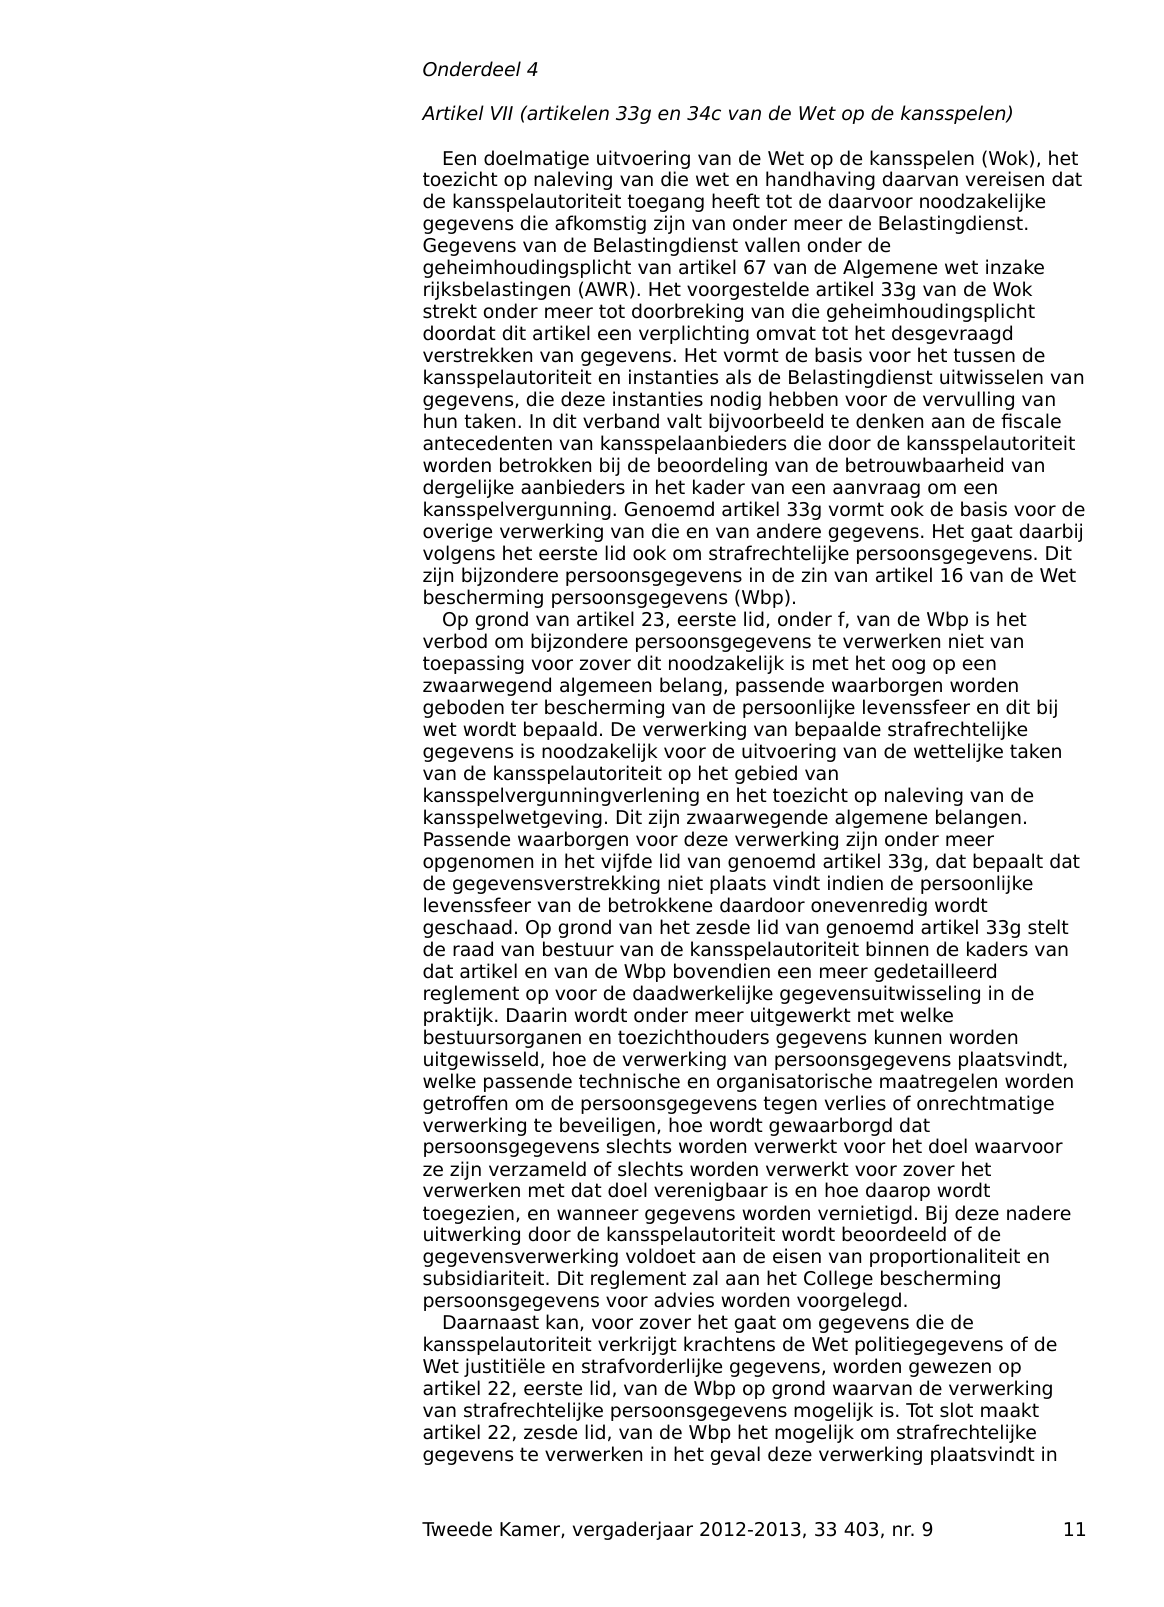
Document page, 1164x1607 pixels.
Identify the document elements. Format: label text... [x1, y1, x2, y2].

text Een doelmatige uitvoering van de Wet op de kansspelen (Wok), het toezicht op naleving van die wet en handhaving daarvan vereisen dat de kansspelautoriteit toegang heeft tot de daarvoor noodzakelijke gegevens die afkomstig zijn van onder meer de Belastingdienst. Gegevens van de Belastingdienst vallen onder de geheimhoudingsplicht van artikel 67 van de Algemene wet inzake rijksbelastingen (AWR). Het voorgestelde artikel 33g van de Wok strekt onder meer tot doorbreking van die geheimhoudingsplicht doordat dit artikel een verplichting omvat tot het desgevraagd verstrekken van gegevens. Het vormt de basis voor het tussen de kansspelautoriteit en instanties als de Belastingdienst uitwisselen van gegevens, die deze instanties nodig hebben voor de vervulling van hun taken. In dit verband valt bijvoorbeeld te denken aan de fiscale antecedenten van kansspelaanbieders die door de kansspelautoriteit worden betrokken bij de beoordeling van de betrouwbaarheid van dergelijke aanbieders in het kader van een aanvraag om een kansspelvergunning. Genoemd artikel 33g vormt ook de basis voor de overige verwerking van die en van andere gegevens. Het gaat daarbij volgens het eerste lid ook om strafrechtelijke persoonsgegevens. Dit zijn bijzondere persoonsgegevens in de zin van artikel 16 van de Wet bescherming persoonsgegevens (Wbp). [422, 147, 1087, 609]
subtitle Onderdeel 4 [422, 59, 1087, 81]
text Op grond van artikel 23, eerste lid, onder f, van de Wbp is het verbod om bijzondere persoonsgegevens te verwerken niet van toepassing voor zover dit noodzakelijk is met het oog op een zwaarwegend algemeen belang, passende waarborgen worden geboden ter bescherming van de persoonlijke levenssfeer en dit bij wet wordt bepaald. De verwerking van bepaalde strafrechtelijke gegevens is noodzakelijk voor de uitvoering van de wettelijke taken van de kansspelautoriteit op het gebied van kansspelvergunningverlening en het toezicht op naleving van de kansspelwetgeving. Dit zijn zwaarwegende algemene belangen. Passende waarborgen voor deze verwerking zijn onder meer opgenomen in het vijfde lid van genoemd artikel 33g, dat bepaalt dat de gegevensverstrekking niet plaats vindt indien de persoonlijke levenssfeer van de betrokkene daardoor onevenredig wordt geschaad. Op grond van het zesde lid van genoemd artikel 33g stelt de raad van bestuur van de kansspelautoriteit binnen de kaders van dat artikel en van de Wbp bovendien een meer gedetailleerd reglement op voor de daadwerkelijke gegevensuitwisseling in de praktijk. Daarin wordt onder meer uitgewerkt met welke bestuursorganen en toezichthouders gegevens kunnen worden uitgewisseld, hoe de verwerking van persoonsgegevens plaatsvindt, welke passende technische en organisatorische maatregelen worden getroffen om de persoonsgegevens tegen verlies of onrechtmatige verwerking te beveiligen, hoe wordt gewaarborgd dat persoonsgegevens slechts worden verwerkt voor het doel waarvoor ze zijn verzameld of slechts worden verwerkt voor zover het verwerken met dat doel verenigbaar is en hoe daarop wordt toegezien, en wanneer gegevens worden vernietigd. Bij deze nadere uitwerking door de kansspelautoriteit wordt beoordeeld of de gegevensverwerking voldoet aan de eisen van proportionaliteit en subsidiariteit. Dit reglement zal aan het College bescherming persoonsgegevens voor advies worden voorgelegd. [422, 609, 1087, 1312]
subtitle Artikel VII (artikelen 33g en 34c van de Wet op de kansspelen) [422, 103, 1087, 125]
text Daarnaast kan, voor zover het gaat om gegevens die de kansspelautoriteit verkrijgt krachtens de Wet politiegegevens of de Wet justitiële en strafvorderlijke gegevens, worden gewezen op artikel 22, eerste lid, van de Wbp op grond waarvan de verwerking van strafrechtelijke persoonsgegevens mogelijk is. Tot slot maakt artikel 22, zesde lid, van de Wbp het mogelijk om strafrechtelijke gegevens te verwerken in het geval deze verwerking plaatsvindt in [422, 1312, 1087, 1466]
